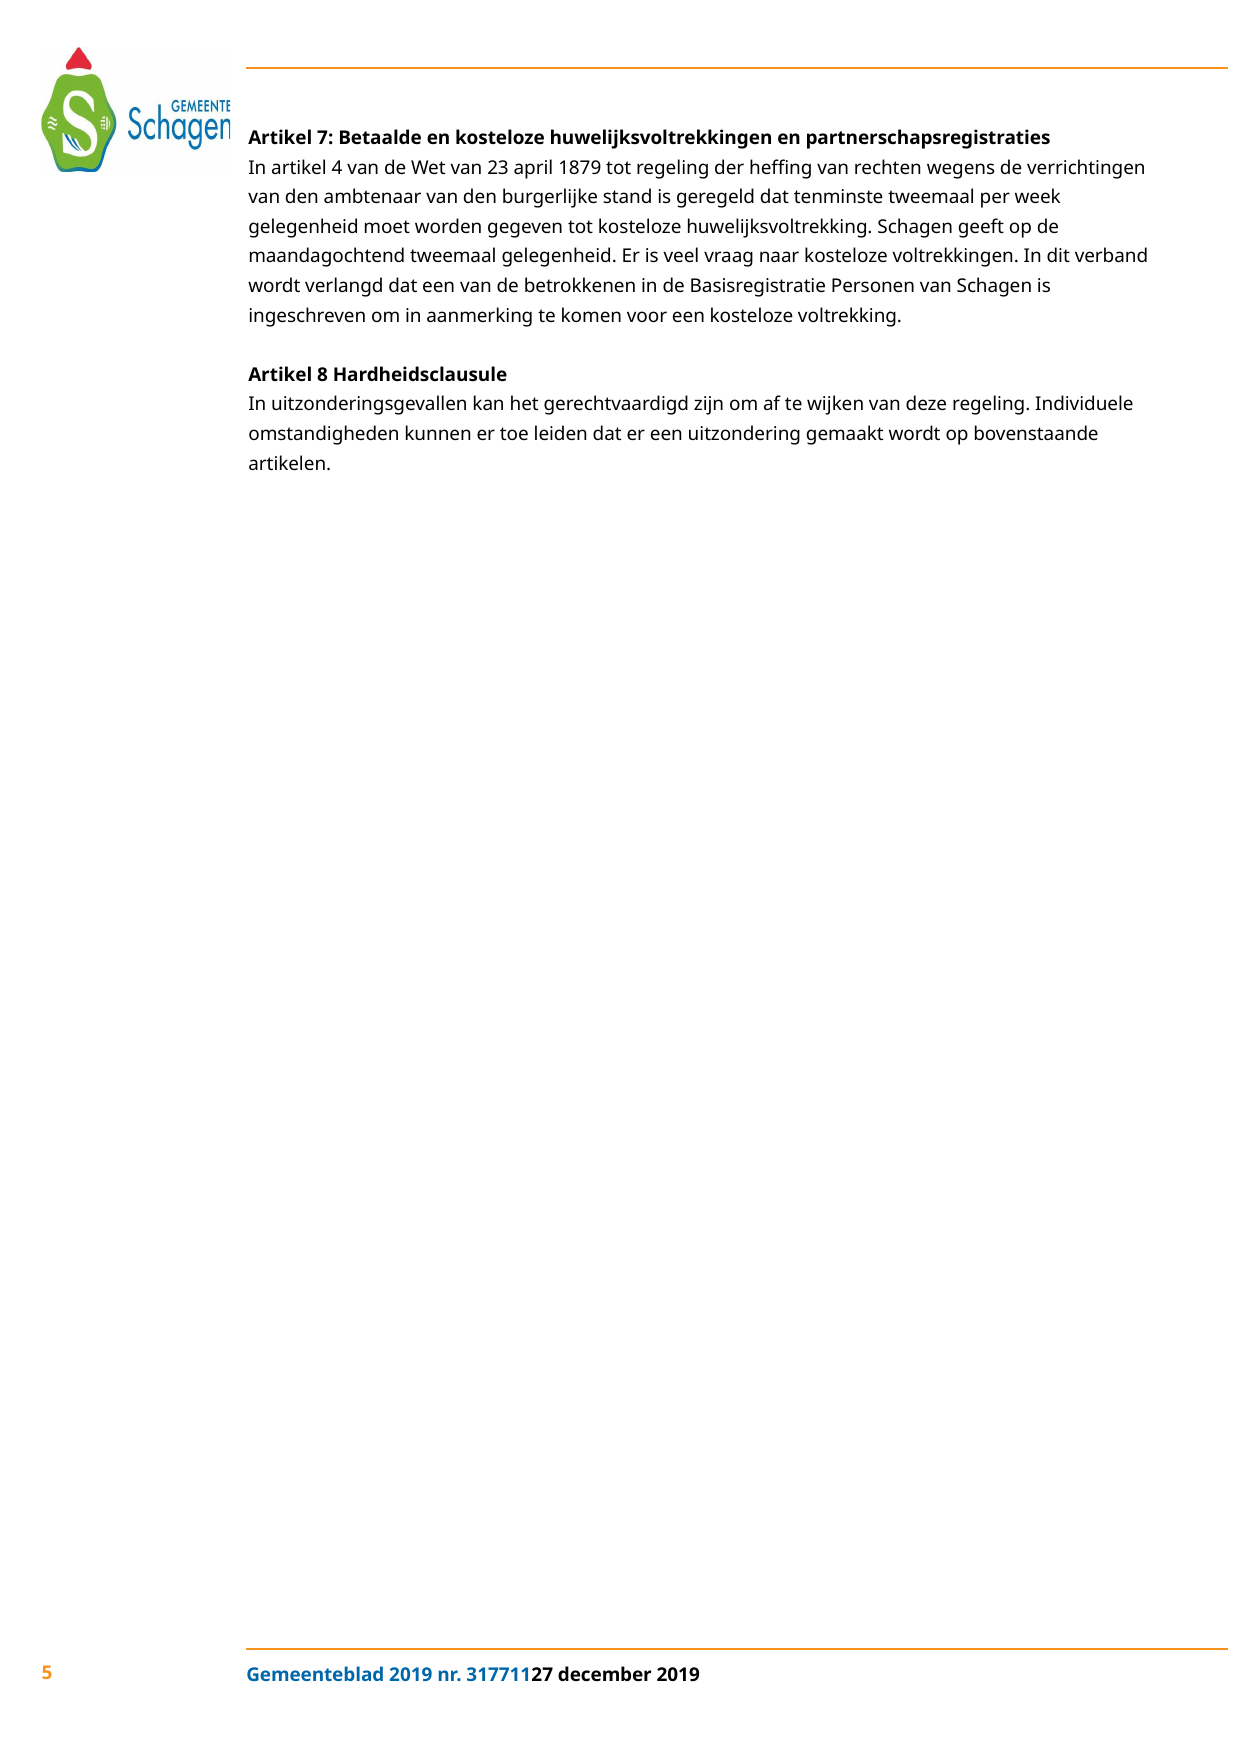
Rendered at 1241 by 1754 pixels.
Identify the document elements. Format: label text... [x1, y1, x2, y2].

text Artikel 8 Hardheidsclausule [248, 361, 1152, 387]
picture [41, 47, 231, 172]
text In uitzonderingsgevallen kan het gerechtvaardigd zijn om af te wijken van deze regeling. Individuele omstandigheden kunnen er toe leiden dat er een uitzondering gemaakt wordt op bovenstaande artikelen. [248, 391, 1152, 476]
text In artikel 4 van de Wet van 23 april 1879 tot regeling der heffing van rechten wegens de verrichtingen van den ambtenaar van den burgerlijke stand is geregeld dat tenminste tweemaal per week gelegenheid moet worden gegeven tot kosteloze huwelijksvoltrekking. Schagen geeft op de maandagochtend tweemaal gelegenheid. Er is veel vraag naar kosteloze voltrekkingen. In dit verband wordt verlangd dat een van de betrokkenen in de Basisregistratie Personen van Schagen is ingeschreven om in aanmerking te komen voor een kosteloze voltrekking. [248, 154, 1152, 328]
text Artikel 7: Betaalde en kosteloze huwelijksvoltrekkingen en partnerschapsregistraties [248, 124, 1152, 150]
